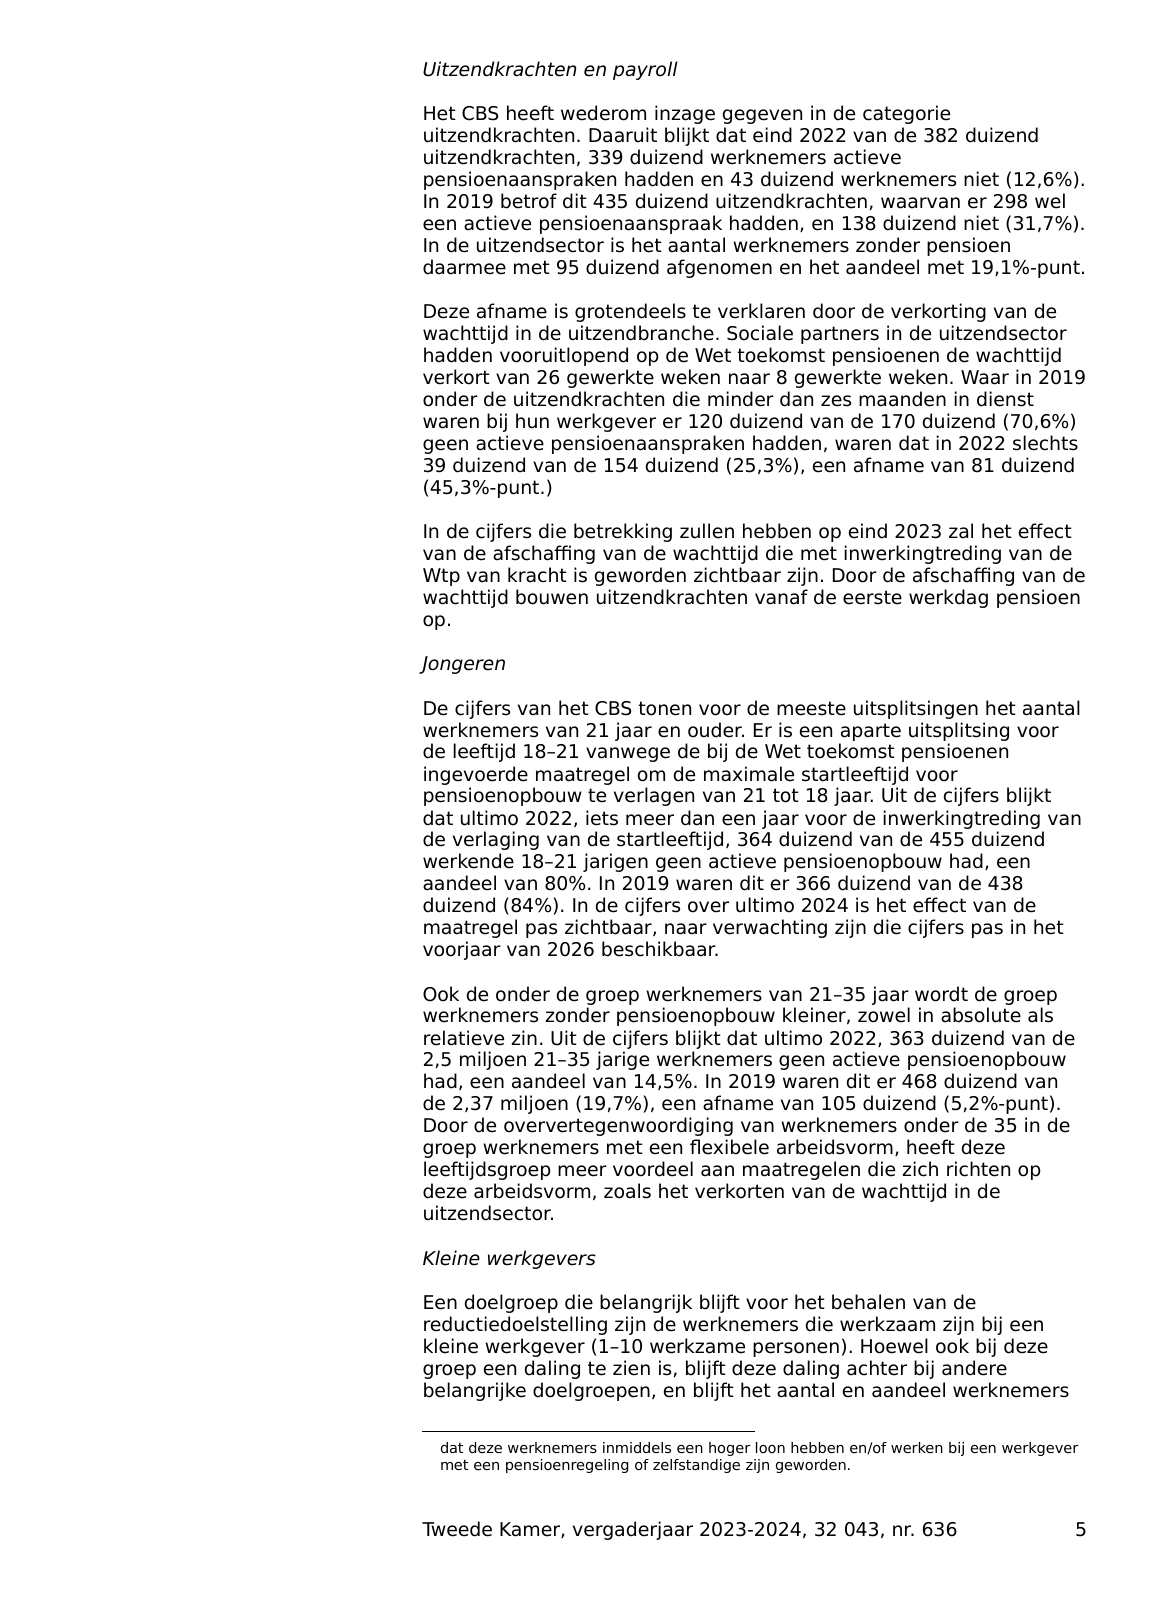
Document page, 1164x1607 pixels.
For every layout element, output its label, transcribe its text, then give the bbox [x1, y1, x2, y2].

subtitle Jongeren [422, 653, 1087, 675]
text Ook de onder de groep werknemers van 21–35 jaar wordt de groep werknemers zonder pensioenopbouw kleiner, zowel in absolute als relatieve zin. Uit de cijfers blijkt dat ultimo 2022, 363 duizend van de 2,5 miljoen 21–35 jarige werknemers geen actieve pensioenopbouw had, een aandeel van 14,5%. In 2019 waren dit er 468 duizend van de 2,37 miljoen (19,7%), een afname van 105 duizend (5,2%-punt). Door de oververtegenwoordiging van werknemers onder de 35 in de groep werknemers met een flexibele arbeidsvorm, heeft deze leeftijdsgroep meer voordeel aan maatregelen die zich richten op deze arbeidsvorm, zoals het verkorten van de wachttijd in de uitzendsector. [422, 983, 1087, 1225]
text Een doelgroep die belangrijk blijft voor het behalen van de reductiedoelstelling zijn de werknemers die werkzaam zijn bij een kleine werkgever (1–10 werkzame personen). Hoewel ook bij deze groep een daling te zien is, blijft deze daling achter bij andere belangrijke doelgroepen, en blijft het aantal en aandeel werknemers [422, 1292, 1087, 1401]
text dat deze werknemers inmiddels een hoger loon hebben en/of werken bij een werkgever met een pensioenregeling of zelfstandige zijn geworden. [422, 1441, 1087, 1474]
text De cijfers van het CBS tonen voor de meeste uitsplitsingen het aantal werknemers van 21 jaar en ouder. Er is een aparte uitsplitsing voor de leeftijd 18–21 vanwege de bij de Wet toekomst pensioenen ingevoerde maatregel om de maximale startleeftijd voor pensioenopbouw te verlagen van 21 tot 18 jaar. Uit de cijfers blijkt dat ultimo 2022, iets meer dan een jaar voor de inwerkingtreding van de verlaging van de startleeftijd, 364 duizend van de 455 duizend werkende 18–21 jarigen geen actieve pensioenopbouw had, een aandeel van 80%. In 2019 waren dit er 366 duizend van de 438 duizend (84%). In de cijfers over ultimo 2024 is het effect van de maatregel pas zichtbaar, naar verwachting zijn die cijfers pas in het voorjaar van 2026 beschikbaar. [422, 697, 1087, 961]
text Deze afname is grotendeels te verklaren door de verkorting van de wachttijd in de uitzendbranche. Sociale partners in de uitzendsector hadden vooruitlopend op de Wet toekomst pensioenen de wachttijd verkort van 26 gewerkte weken naar 8 gewerkte weken. Waar in 2019 onder de uitzendkrachten die minder dan zes maanden in dienst waren bij hun werkgever er 120 duizend van de 170 duizend (70,6%) geen actieve pensioenaanspraken hadden, waren dat in 2022 slechts 39 duizend van de 154 duizend (25,3%), een afname van 81 duizend (45,3%-punt.) [422, 301, 1087, 499]
text In de cijfers die betrekking zullen hebben op eind 2023 zal het effect van de afschaffing van de wachttijd die met inwerkingtreding van de Wtp van kracht is geworden zichtbaar zijn. Door de afschaffing van de wachttijd bouwen uitzendkrachten vanaf de eerste werkdag pensioen op. [422, 521, 1087, 631]
text Het CBS heeft wederom inzage gegeven in de categorie uitzendkrachten. Daaruit blijkt dat eind 2022 van de 382 duizend uitzendkrachten, 339 duizend werknemers actieve pensioenaanspraken hadden en 43 duizend werknemers niet (12,6%). In 2019 betrof dit 435 duizend uitzendkrachten, waarvan er 298 wel een actieve pensioenaanspraak hadden, en 138 duizend niet (31,7%). In de uitzendsector is het aantal werknemers zonder pensioen daarmee met 95 duizend afgenomen en het aandeel met 19,1%-punt. [422, 103, 1087, 279]
subtitle Kleine werkgevers [422, 1247, 1087, 1269]
subtitle Uitzendkrachten en payroll [422, 59, 1087, 81]
